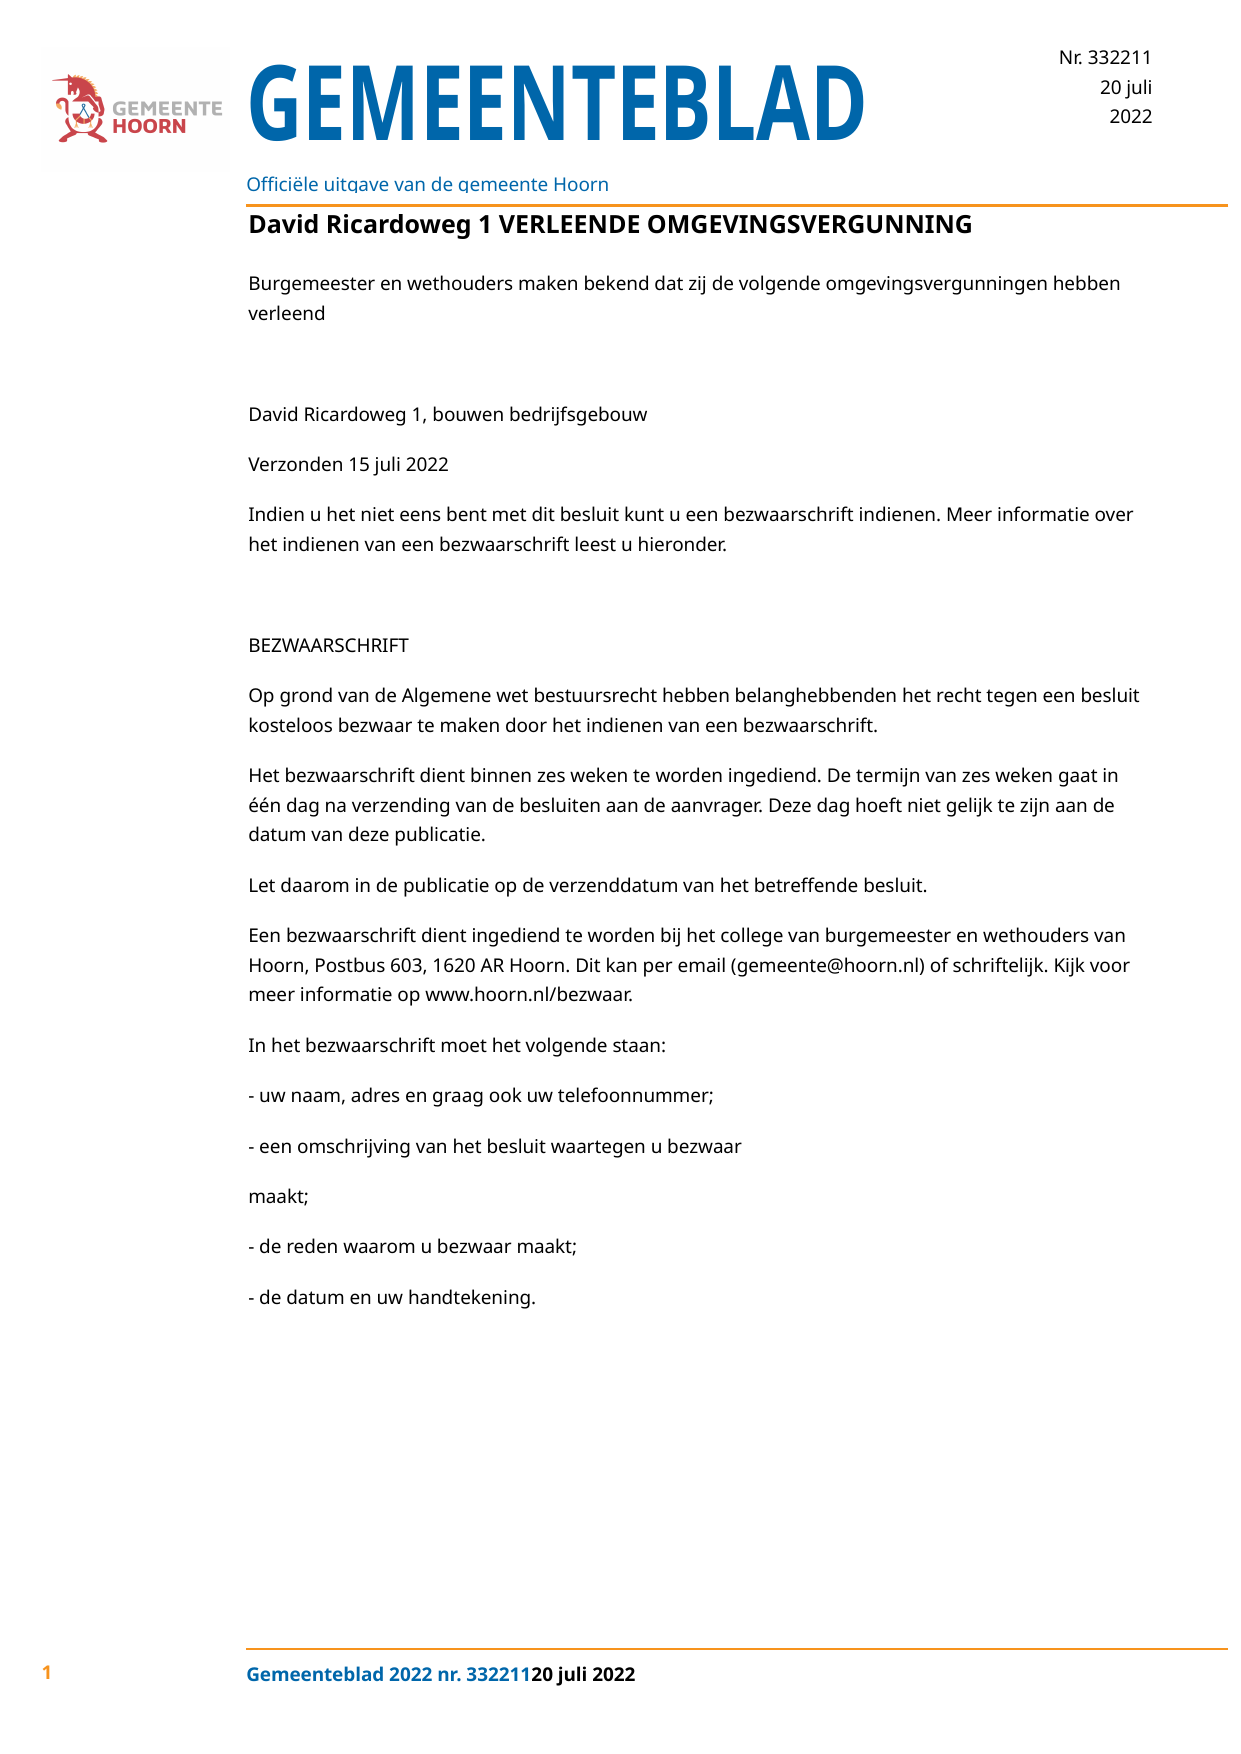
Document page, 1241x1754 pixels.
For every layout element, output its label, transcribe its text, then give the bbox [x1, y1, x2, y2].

text - de reden waarom u bezwaar maakt; [248, 1234, 1152, 1259]
text Burgemeester en wethouders maken bekend dat zij de volgende omgevingsvergunningen hebben verleend [248, 270, 1152, 326]
text In het bezwaarschrift moet het volgende staan: [248, 1032, 1152, 1058]
picture [41, 47, 231, 172]
text BEZWAARSCHRIFT [248, 632, 1152, 658]
text - uw naam, adres en graag ook uw telefoonnummer; [248, 1082, 1152, 1108]
text Indien u het niet eens bent met dit besluit kunt u een bezwaarschrift indienen. Meer informatie over het indienen van een bezwaarschrift leest u hieronder. [248, 502, 1152, 557]
text Let daarom in de publicatie op de verzenddatum van het betreffende besluit. [248, 872, 1152, 898]
text - de datum en uw handtekening. [248, 1284, 1152, 1310]
text Een bezwaarschrift dient ingediend te worden bij het college van burgemeester en wethouders van Hoorn, Postbus 603, 1620 AR Hoorn. Dit kan per email (gemeente@hoorn.nl) of schriftelijk. Kijk voor meer informatie op www.hoorn.nl/bezwaar. [248, 922, 1152, 1007]
text David Ricardoweg 1 VERLEENDE OMGEVINGSVERGUNNING [248, 207, 1152, 241]
text Het bezwaarschrift dient binnen zes weken te worden ingediend. De termijn van zes weken gaat in één dag na verzending van de besluiten aan de aanvrager. Deze dag hoeft niet gelijk te zijn aan de datum van deze publicatie. [248, 762, 1152, 847]
text - een omschrijving van het besluit waartegen u bezwaar [248, 1133, 1152, 1158]
text David Ricardoweg 1, bouwen bedrijfsgebouw [248, 401, 1152, 426]
text Op grond van de Algemene wet bestuursrecht hebben belanghebbenden het recht tegen een besluit kosteloos bezwaar te maken door het indienen van een bezwaarschrift. [248, 682, 1152, 738]
text Verzonden 15 juli 2022 [248, 451, 1152, 477]
text maakt; [248, 1183, 1152, 1209]
